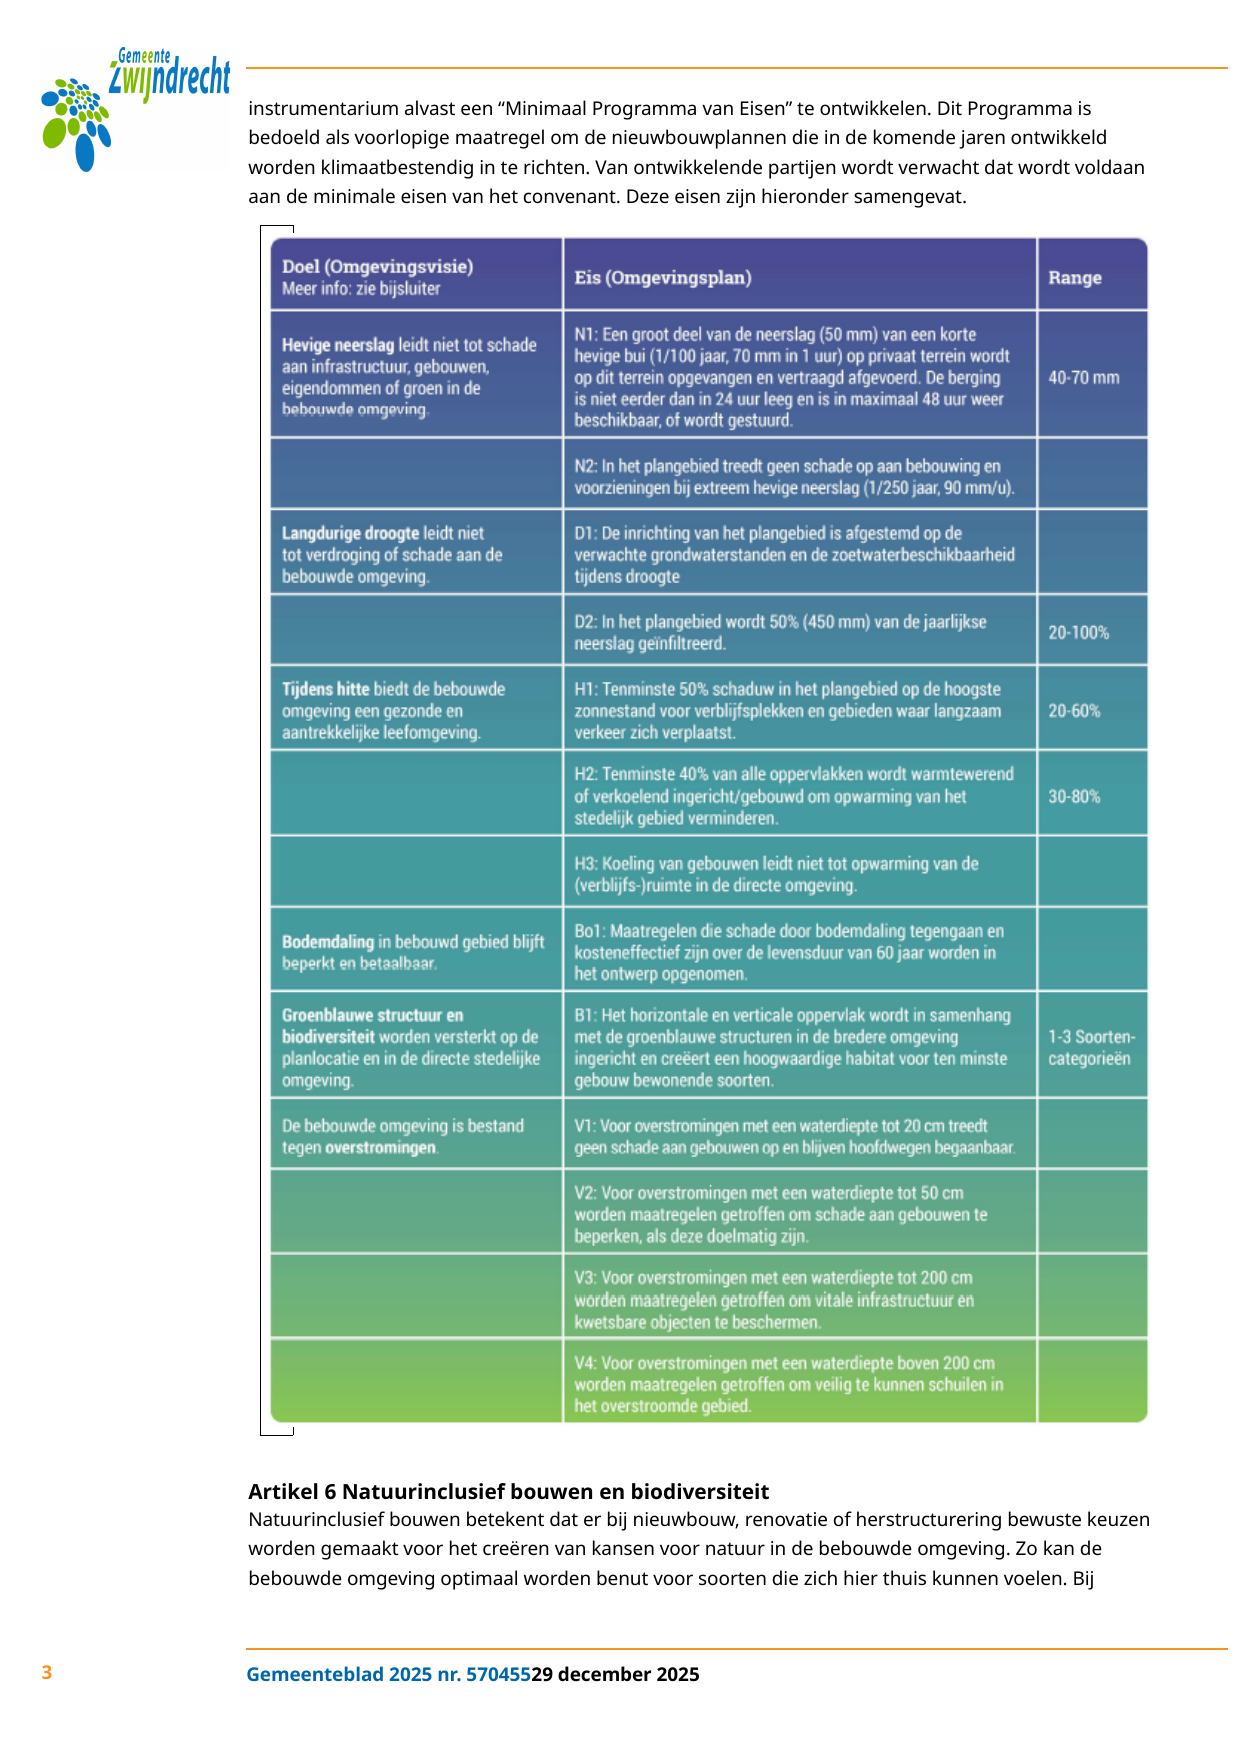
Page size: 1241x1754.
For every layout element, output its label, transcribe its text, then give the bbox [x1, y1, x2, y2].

text Natuurinclusief bouwen betekent dat er bij nieuwbouw, renovatie of herstructurering bewuste keuzen worden gemaakt voor het creëren van kansen voor natuur in de bebouwde omgeving. Zo kan de bebouwde omgeving optimaal worden benut voor soorten die zich hier thuis kunnen voelen. Bij [248, 1506, 1152, 1591]
picture [268, 233, 1155, 1427]
text Artikel 6 Natuurinclusief bouwen en biodiversiteit [248, 1477, 1152, 1506]
text instrumentarium alvast een “Minimaal Programma van Eisen” te ontwikkelen. Dit Programma is bedoeld als voorlopige maatregel om de nieuwbouwplannen die in de komende jaren ontwikkeld worden klimaatbestendig in te richten. Van ontwikkelende partijen wordt verwacht dat wordt voldaan aan de minimale eisen van het convenant. Deze eisen zijn hieronder samengevat. [248, 95, 1152, 209]
picture [41, 47, 231, 172]
